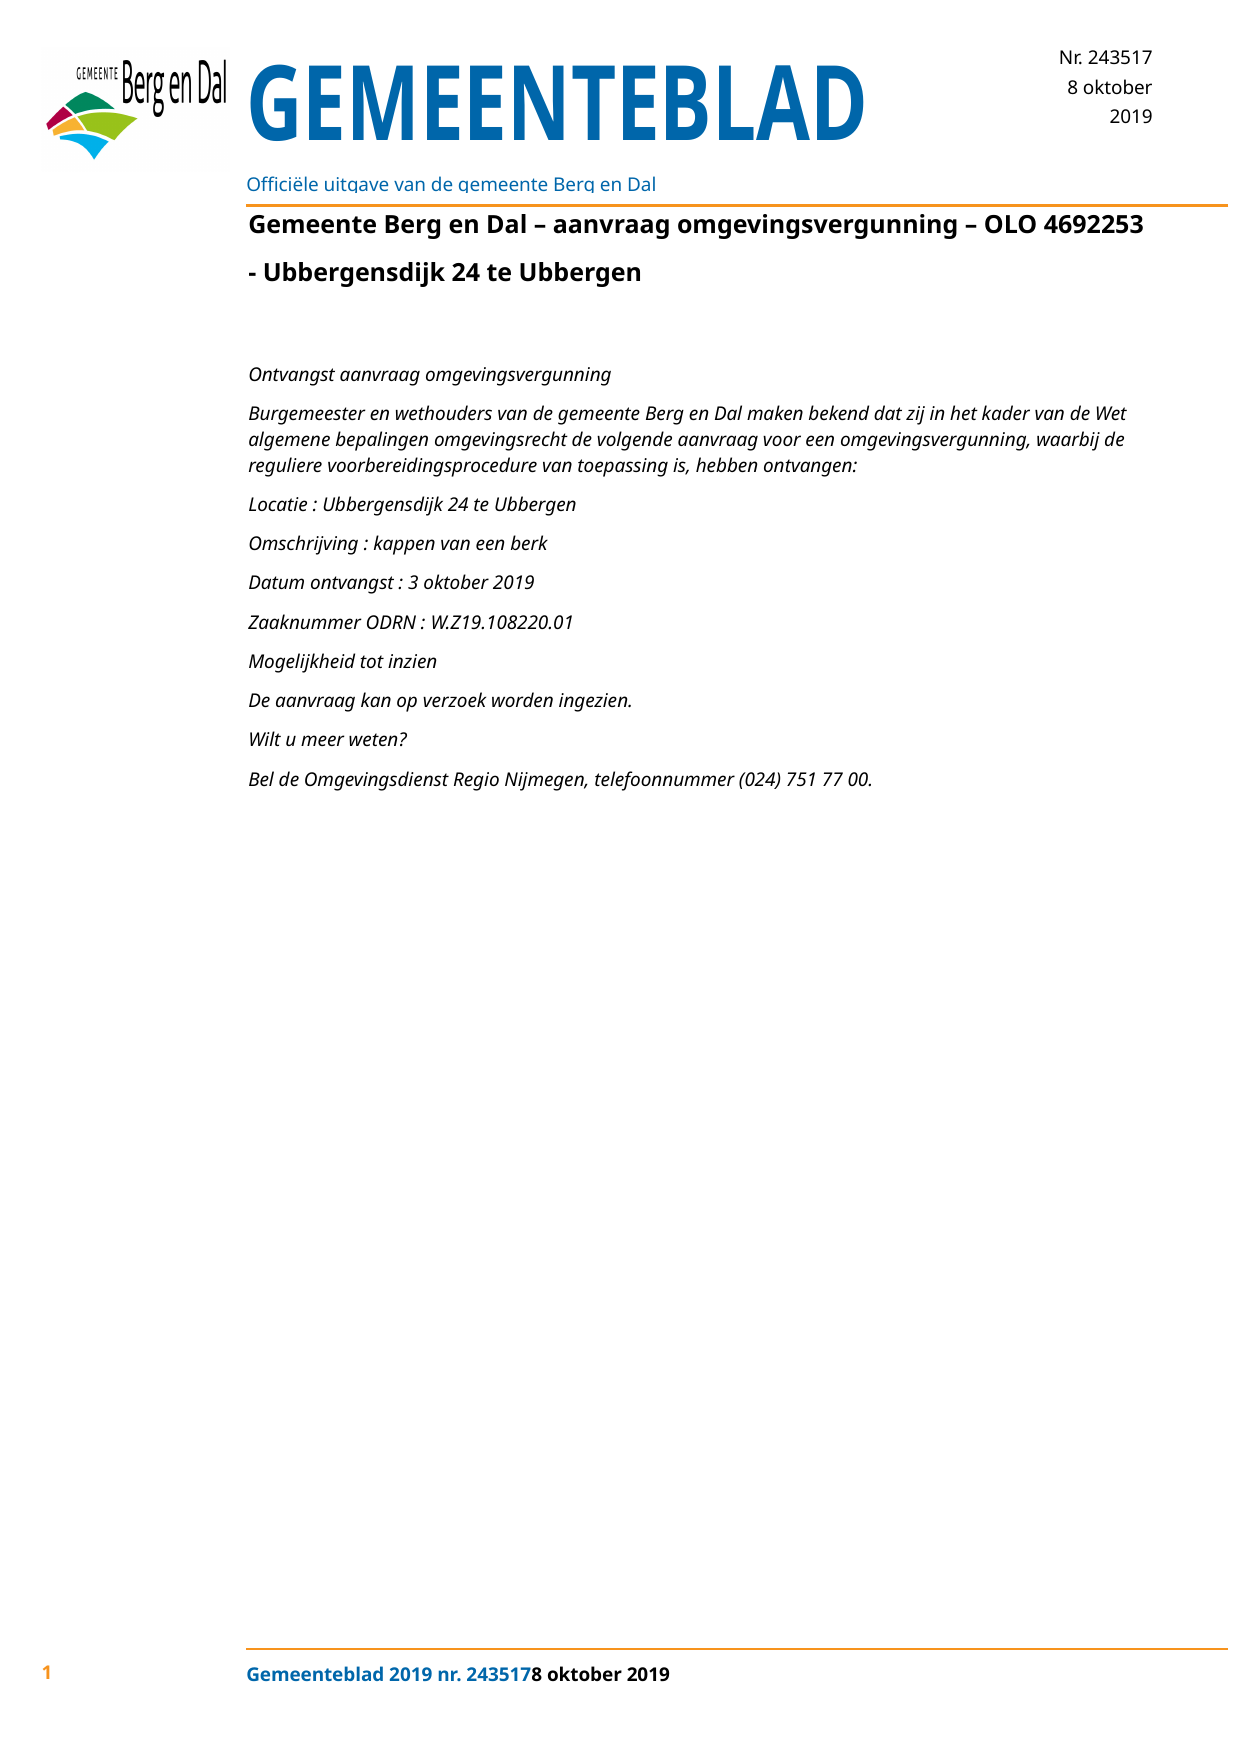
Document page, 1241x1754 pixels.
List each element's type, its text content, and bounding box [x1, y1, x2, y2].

picture [41, 47, 231, 172]
text Locatie : Ubbergensdijk 24 te Ubbergen [248, 491, 1152, 517]
text Zaaknummer ODRN : W.Z19.108220.01 [248, 609, 1152, 634]
text Gemeente Berg en Dal – aanvraag omgevingsvergunning – OLO 4692253 - Ubbergensdijk 24 te Ubbergen [248, 207, 1152, 288]
text Omschrijving : kappen van een berk [248, 530, 1152, 556]
text Mogelijkheid tot inzien [248, 648, 1152, 674]
text Burgemeester en wethouders van de gemeente Berg en Dal maken bekend dat zij in het kader van de Wet algemene bepalingen omgevingsrecht de volgende aanvraag voor een omgevingsvergunning, waarbij de reguliere voorbereidingsprocedure van toepassing is, hebben ontvangen: [248, 400, 1152, 477]
text Wilt u meer weten? [248, 727, 1152, 752]
text Bel de Omgevingsdienst Regio Nijmegen, telefoonnummer (024) 751 77 00. [248, 766, 1152, 792]
text De aanvraag kan op verzoek worden ingezien. [248, 687, 1152, 713]
text Datum ontvangst : 3 oktober 2019 [248, 569, 1152, 595]
text Ontvangst aanvraag omgevingsvergunning [248, 361, 1152, 387]
